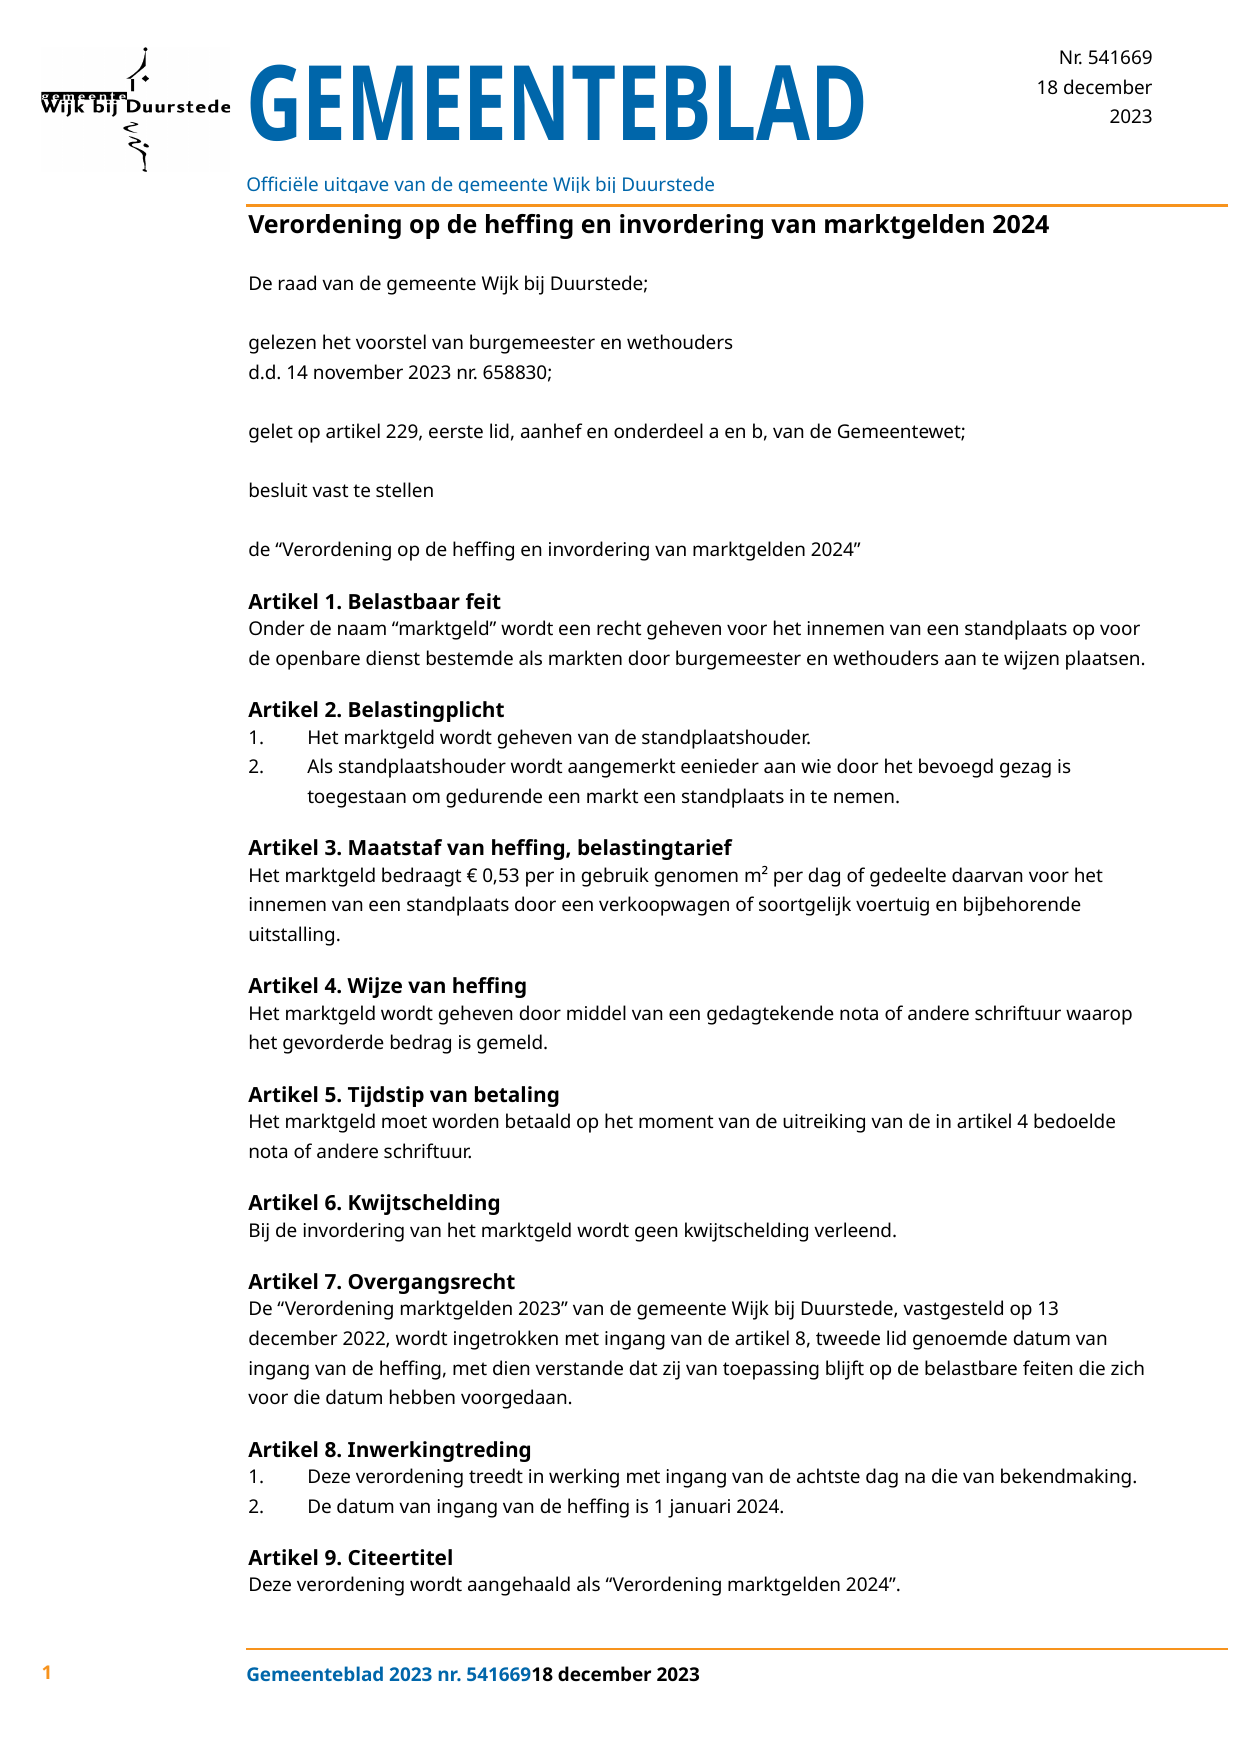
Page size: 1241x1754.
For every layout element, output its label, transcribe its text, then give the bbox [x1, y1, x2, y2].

list Als standplaatshouder wordt aangemerkt eenieder aan wie door het bevoegd gezag is toegestaan om gedurende een markt een standplaats in te nemen. [248, 753, 1152, 809]
text Artikel 1. Belastbaar feit [248, 587, 1152, 615]
text Onder de naam “marktgeld” wordt een recht geheven voor het innemen van een standplaats op voor de openbare dienst bestemde als markten door burgemeester en wethouders aan te wijzen plaatsen. [248, 615, 1152, 671]
text gelet op artikel 229, eerste lid, aanhef en onderdeel a en b, van de Gemeentewet; [248, 418, 1152, 444]
text Artikel 4. Wijze van heffing [248, 971, 1152, 1000]
text Artikel 5. Tijdstip van betaling [248, 1080, 1152, 1108]
list De datum van ingang van de heffing is 1 januari 2024. [248, 1493, 1152, 1518]
text De raad van de gemeente Wijk bij Duurstede; [248, 270, 1152, 296]
text Artikel 7. Overgangsrecht [248, 1267, 1152, 1296]
text De “Verordening marktgelden 2023” van de gemeente Wijk bij Duurstede, vastgesteld op 13 december 2022, wordt ingetrokken met ingang van de artikel 8, tweede lid genoemde datum van ingang van de heffing, met dien verstande dat zij van toepassing blijft op de belastbare feiten die zich voor die datum hebben voorgedaan. [248, 1296, 1152, 1410]
text Deze verordening wordt aangehaald als “Verordening marktgelden 2024”. [248, 1572, 1152, 1597]
text Artikel 3. Maatstaf van heffing, belastingtarief [248, 833, 1152, 862]
text de “Verordening op de heffing en invordering van marktgelden 2024” [248, 537, 1152, 562]
text Bij de invordering van het marktgeld wordt geen kwijtschelding verleend. [248, 1217, 1152, 1242]
text besluit vast te stellen [248, 477, 1152, 503]
text Het marktgeld moet worden betaald op het moment van de uitreiking van de in artikel 4 bedoelde nota of andere schriftuur. [248, 1108, 1152, 1164]
picture [41, 47, 231, 172]
text Artikel 2. Belastingplicht [248, 695, 1152, 724]
text Artikel 6. Kwijtschelding [248, 1188, 1152, 1217]
text Artikel 8. Inwerkingtreding [248, 1435, 1152, 1463]
text Het marktgeld bedraagt € 0,53 per in gebruik genomen m² per dag of gedeelte daarvan voor het innemen van een standplaats door een verkoopwagen of soortgelijk voertuig en bijbehorende uitstalling. [248, 862, 1152, 947]
text Verordening op de heffing en invordering van marktgelden 2024 [248, 207, 1152, 241]
list Het marktgeld wordt geheven van de standplaatshouder. [248, 724, 1152, 749]
text Het marktgeld wordt geheven door middel van een gedagtekende nota of andere schriftuur waarop het gevorderde bedrag is gemeld. [248, 1000, 1152, 1055]
text d.d. 14 november 2023 nr. 658830; [248, 359, 1152, 385]
text Artikel 9. Citeertitel [248, 1543, 1152, 1572]
list Deze verordening treedt in werking met ingang van de achtste dag na die van bekendmaking. [248, 1463, 1152, 1489]
text gelezen het voorstel van burgemeester en wethouders [248, 329, 1152, 355]
